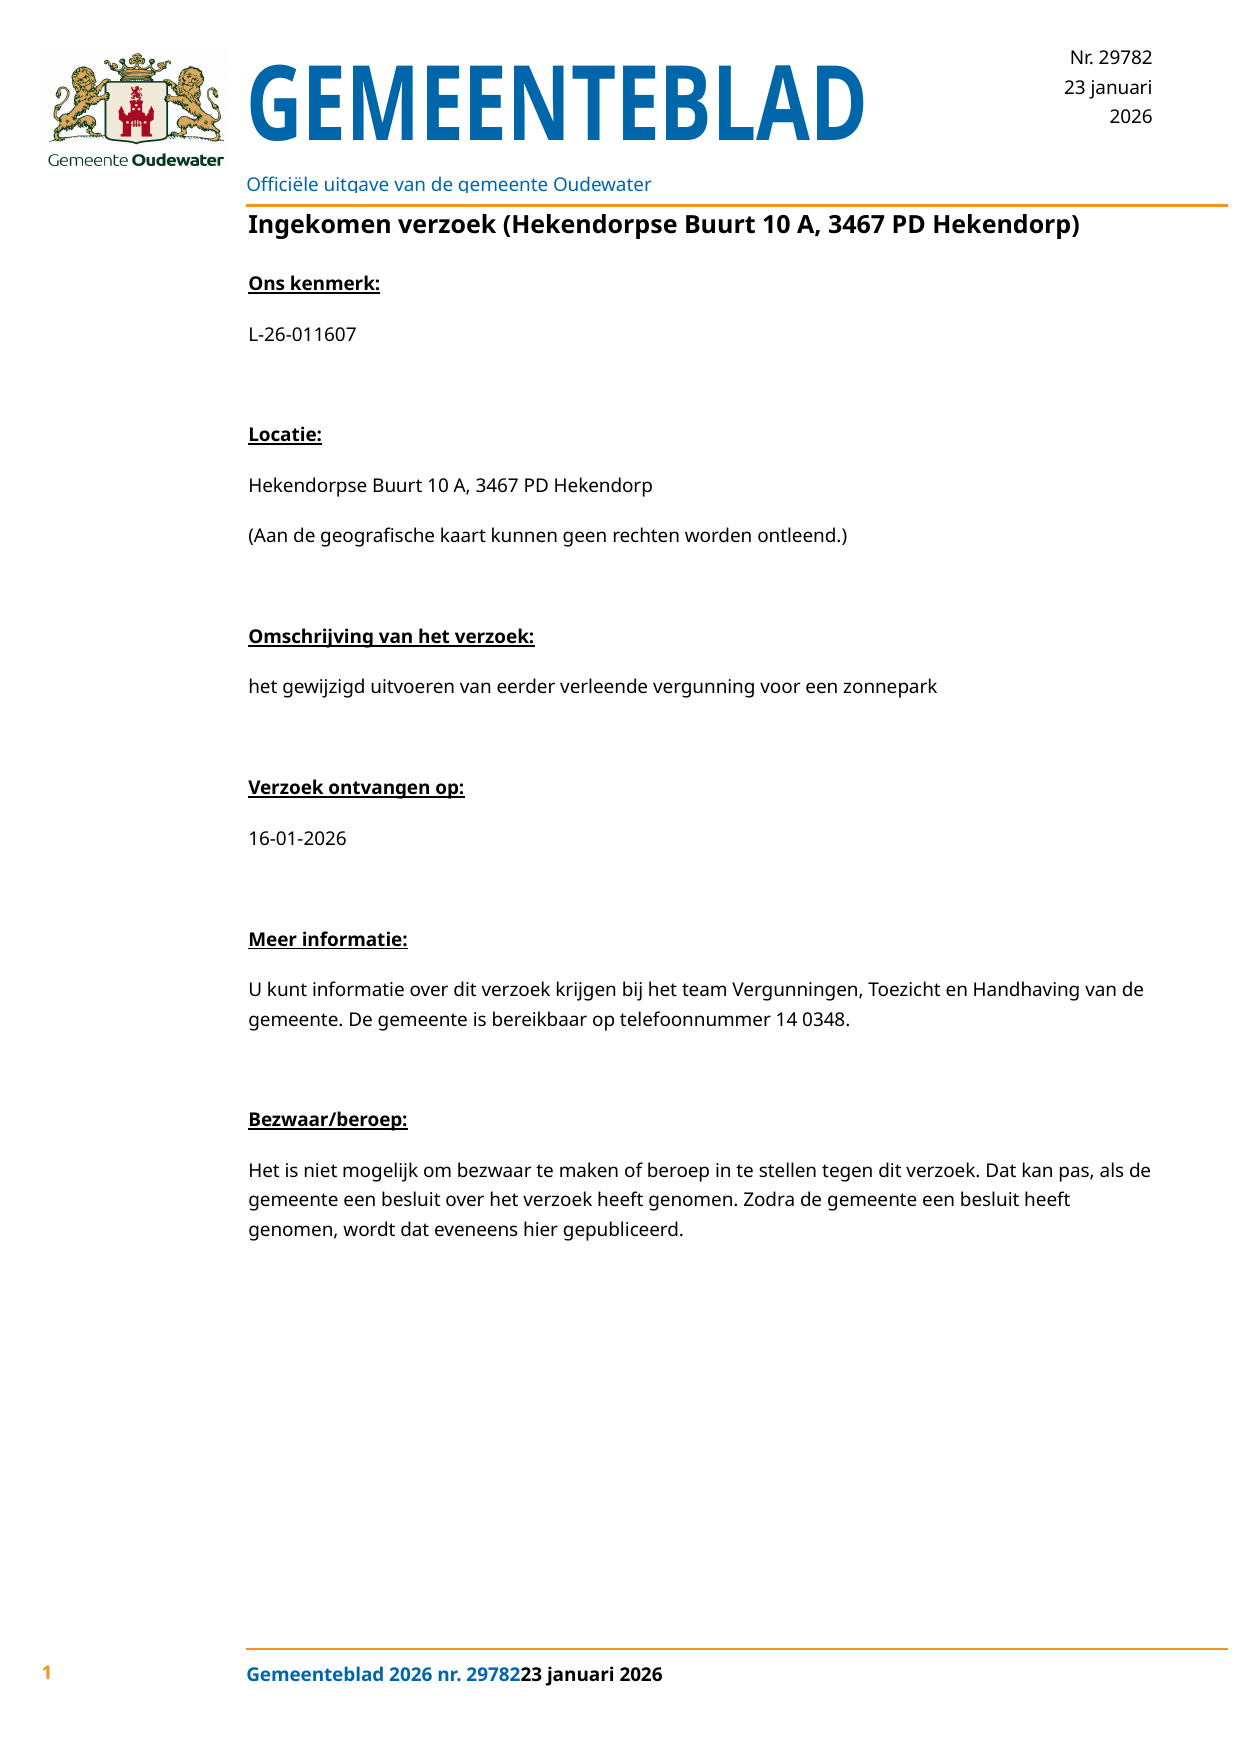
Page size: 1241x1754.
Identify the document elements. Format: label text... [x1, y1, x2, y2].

text Omschrijving van het verzoek: [248, 623, 1152, 649]
text het gewijzigd uitvoeren van eerder verleende vergunning voor een zonnepark [248, 674, 1152, 699]
text Hekendorpse Buurt 10 A, 3467 PD Hekendorp [248, 472, 1152, 498]
text Verzoek ontvangen op: [248, 774, 1152, 800]
picture [41, 47, 231, 172]
text Het is niet mogelijk om bezwaar te maken of beroep in te stellen tegen dit verzoek. Dat kan pas, als de gemeente een besluit over het verzoek heeft genomen. Zodra de gemeente een besluit heeft genomen, wordt dat eveneens hier gepubliceerd. [248, 1157, 1152, 1242]
text Bezwaar/beroep: [248, 1107, 1152, 1132]
text Meer informatie: [248, 926, 1152, 951]
text 16-01-2026 [248, 825, 1152, 851]
text (Aan de geografische kaart kunnen geen rechten worden ontleend.) [248, 522, 1152, 548]
text L-26-011607 [248, 321, 1152, 346]
text Ons kenmerk: [248, 270, 1152, 296]
text Locatie: [248, 422, 1152, 447]
text Ingekomen verzoek (Hekendorpse Buurt 10 A, 3467 PD Hekendorp) [248, 207, 1152, 241]
text U kunt informatie over dit verzoek krijgen bij het team Vergunningen, Toezicht en Handhaving van de gemeente. De gemeente is bereikbaar op telefoonnummer 14 0348. [248, 976, 1152, 1031]
